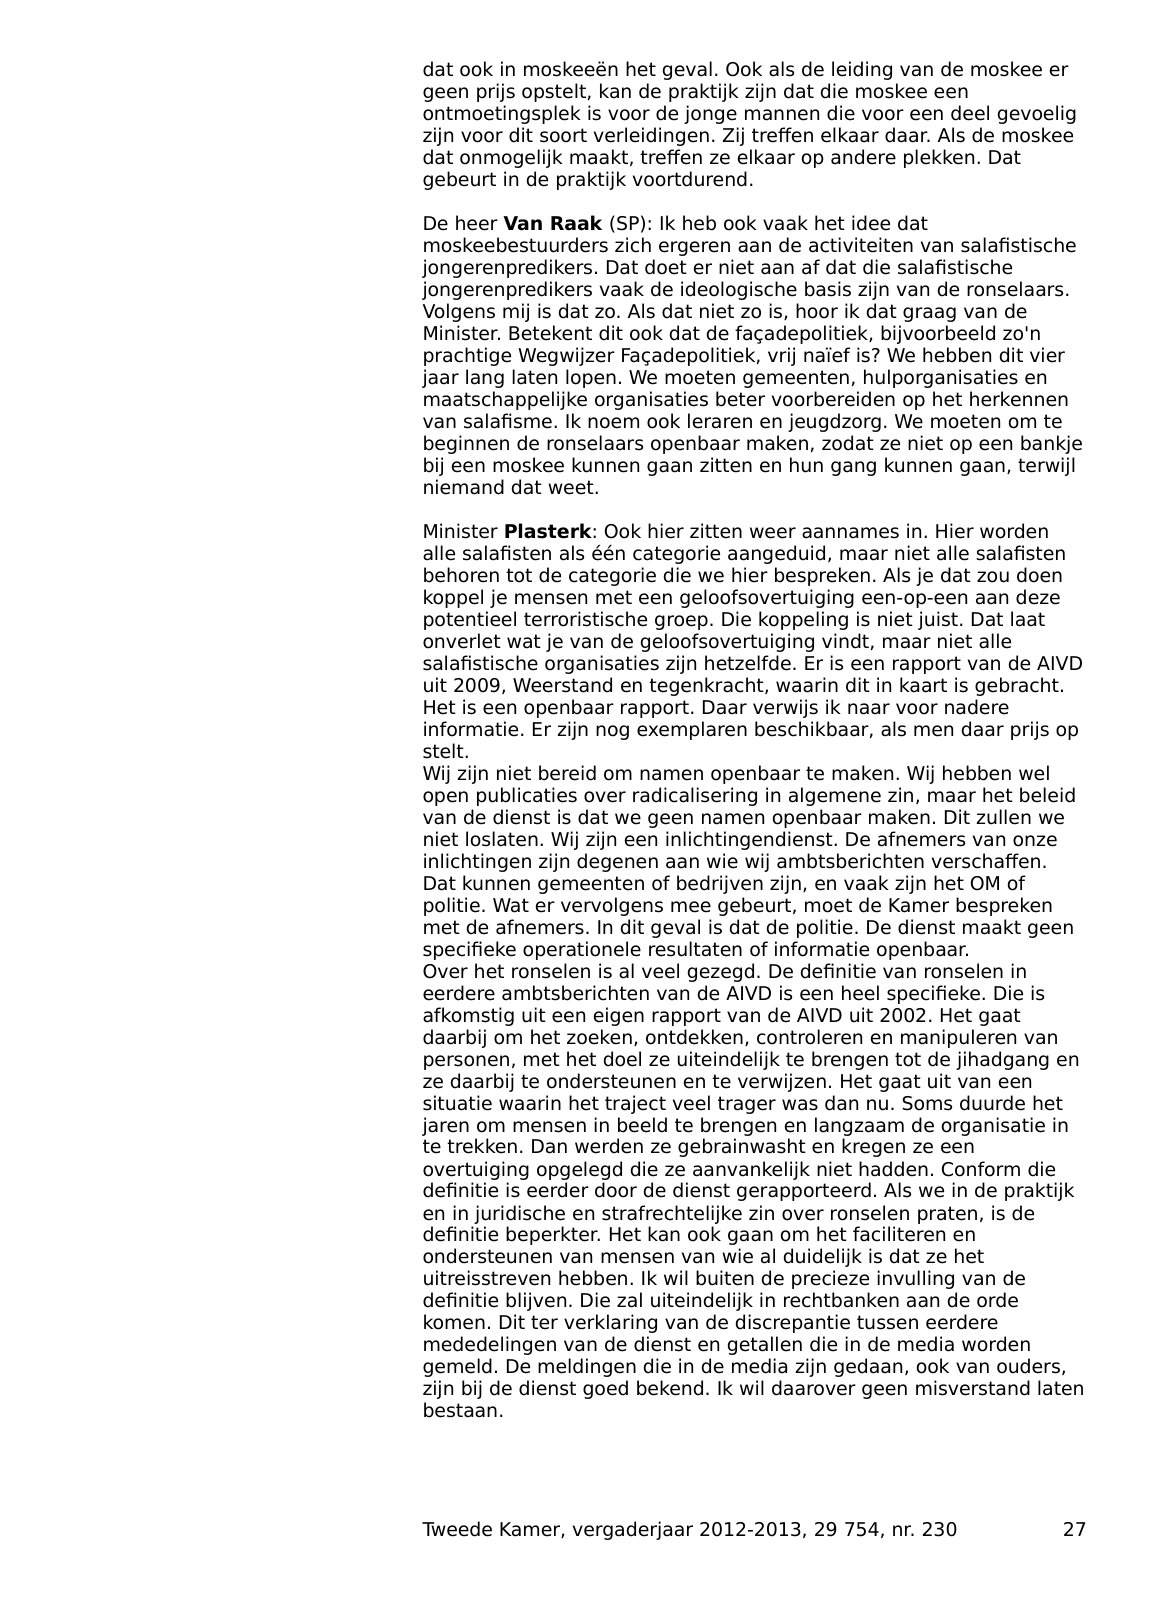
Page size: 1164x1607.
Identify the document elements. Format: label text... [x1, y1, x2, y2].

text De heer Van Raak (SP): Ik heb ook vaak het idee dat moskeebestuurders zich ergeren aan de activiteiten van salafistische jongerenpredikers. Dat doet er niet aan af dat die salafistische jongerenpredikers vaak de ideologische basis zijn van de ronselaars. Volgens mij is dat zo. Als dat niet zo is, hoor ik dat graag van de Minister. Betekent dit ook dat de façadepolitiek, bijvoorbeeld zo'n prachtige Wegwijzer Façadepolitiek, vrij naïef is? We hebben dit vier jaar lang laten lopen. We moeten gemeenten, hulporganisaties en maatschappelijke organisaties beter voorbereiden op het herkennen van salafisme. Ik noem ook leraren en jeugdzorg. We moeten om te beginnen de ronselaars openbaar maken, zodat ze niet op een bankje bij een moskee kunnen gaan zitten en hun gang kunnen gaan, terwijl niemand dat weet. [422, 213, 1087, 499]
text Wij zijn niet bereid om namen openbaar te maken. Wij hebben wel open publicaties over radicalisering in algemene zin, maar het beleid van de dienst is dat we geen namen openbaar maken. Dit zullen we niet loslaten. Wij zijn een inlichtingendienst. De afnemers van onze inlichtingen zijn degenen aan wie wij ambtsberichten verschaffen. Dat kunnen gemeenten of bedrijven zijn, en vaak zijn het OM of politie. Wat er vervolgens mee gebeurt, moet de Kamer bespreken met de afnemers. In dit geval is dat de politie. De dienst maakt geen specifieke operationele resultaten of informatie openbaar. [422, 763, 1087, 961]
text Over het ronselen is al veel gezegd. De definitie van ronselen in eerdere ambtsberichten van de AIVD is een heel specifieke. Die is afkomstig uit een eigen rapport van de AIVD uit 2002. Het gaat daarbij om het zoeken, ontdekken, controleren en manipuleren van personen, met het doel ze uiteindelijk te brengen tot de jihadgang en ze daarbij te ondersteunen en te verwijzen. Het gaat uit van een situatie waarin het traject veel trager was dan nu. Soms duurde het jaren om mensen in beeld te brengen en langzaam de organisatie in te trekken. Dan werden ze gebrainwasht en kregen ze een overtuiging opgelegd die ze aanvankelijk niet hadden. Conform die definitie is eerder door de dienst gerapporteerd. Als we in de praktijk en in juridische en strafrechtelijke zin over ronselen praten, is de definitie beperkter. Het kan ook gaan om het faciliteren en ondersteunen van mensen van wie al duidelijk is dat ze het uitreisstreven hebben. Ik wil buiten de precieze invulling van de definitie blijven. Die zal uiteindelijk in rechtbanken aan de orde komen. Dit ter verklaring van de discrepantie tussen eerdere mededelingen van de dienst en getallen die in de media worden gemeld. De meldingen die in de media zijn gedaan, ook van ouders, zijn bij de dienst goed bekend. Ik wil daarover geen misverstand laten bestaan. [422, 961, 1087, 1422]
text Minister Plasterk: Ook hier zitten weer aannames in. Hier worden alle salafisten als één categorie aangeduid, maar niet alle salafisten behoren tot de categorie die we hier bespreken. Als je dat zou doen koppel je mensen met een geloofsovertuiging een-op-een aan deze potentieel terroristische groep. Die koppeling is niet juist. Dat laat onverlet wat je van de geloofsovertuiging vindt, maar niet alle salafistische organisaties zijn hetzelfde. Er is een rapport van de AIVD uit 2009, Weerstand en tegenkracht, waarin dit in kaart is gebracht. Het is een openbaar rapport. Daar verwijs ik naar voor nadere informatie. Er zijn nog exemplaren beschikbaar, als men daar prijs op stelt. [422, 521, 1087, 763]
text dat ook in moskeeën het geval. Ook als de leiding van de moskee er geen prijs opstelt, kan de praktijk zijn dat die moskee een ontmoetingsplek is voor de jonge mannen die voor een deel gevoelig zijn voor dit soort verleidingen. Zij treffen elkaar daar. Als de moskee dat onmogelijk maakt, treffen ze elkaar op andere plekken. Dat gebeurt in de praktijk voortdurend. [422, 59, 1087, 191]
